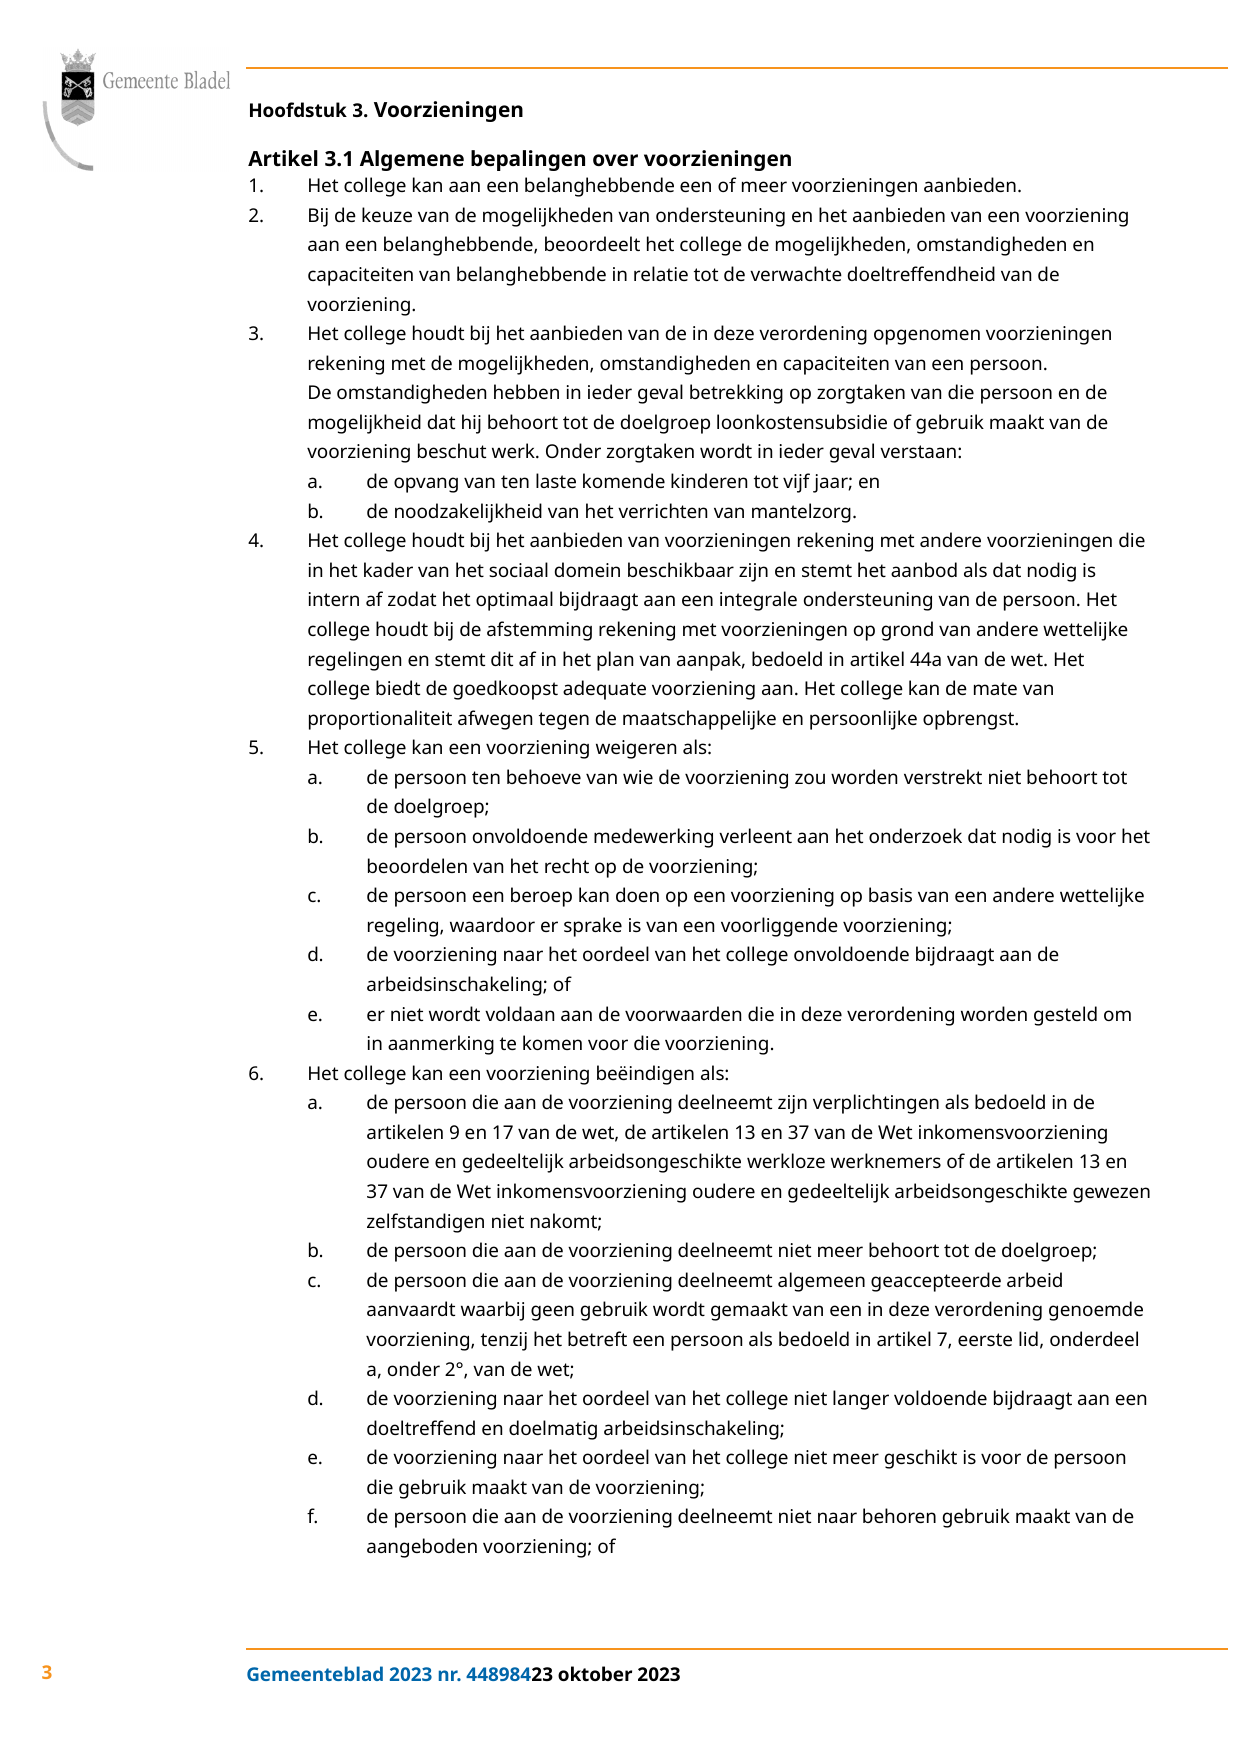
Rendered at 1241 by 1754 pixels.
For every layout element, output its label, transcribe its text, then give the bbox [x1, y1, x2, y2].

list Het college kan een voorziening beëindigen als: [248, 1060, 1152, 1086]
list de persoon die aan de voorziening deelneemt niet meer behoort tot de doelgroep; [307, 1237, 1152, 1263]
picture [41, 47, 231, 172]
list de voorziening naar het oordeel van het college niet langer voldoende bijdraagt aan een doeltreffend en doelmatig arbeidsinschakeling; [307, 1385, 1152, 1441]
list de persoon die aan de voorziening deelneemt algemeen geaccepteerde arbeid aanvaardt waarbij geen gebruik wordt gemaakt van een in deze verordening genoemde voorziening, tenzij het betreft een persoon als bedoeld in artikel 7, eerste lid, onderdeel a, onder 2°, van de wet; [307, 1267, 1152, 1382]
list Het college houdt bij het aanbieden van voorzieningen rekening met andere voorzieningen die in het kader van het sociaal domein beschikbaar zijn en stemt het aanbod als dat nodig is intern af zodat het optimaal bijdraagt aan een integrale ondersteuning van de persoon. Het college houdt bij de afstemming rekening met voorzieningen op grond van andere wettelijke regelingen en stemt dit af in het plan van aanpak, bedoeld in artikel 44a van de wet. Het college biedt de goedkoopst adequate voorziening aan. Het college kan de mate van proportionaliteit afwegen tegen de maatschappelijke en persoonlijke opbrengst. [248, 527, 1152, 731]
list Bij de keuze van de mogelijkheden van ondersteuning en het aanbieden van een voorziening aan een belanghebbende, beoordeelt het college de mogelijkheden, omstandigheden en capaciteiten van belanghebbende in relatie tot de verwachte doeltreffendheid van de voorziening. [248, 202, 1152, 317]
list Het college houdt bij het aanbieden van de in deze verordening opgenomen voorzieningen rekening met de mogelijkheden, omstandigheden en capaciteiten van een persoon. [248, 320, 1152, 376]
text Hoofdstuk 3. Voorzieningen [248, 95, 1152, 123]
list de voorziening naar het oordeel van het college niet meer geschikt is voor de persoon die gebruik maakt van de voorziening; [307, 1444, 1152, 1500]
list de opvang van ten laste komende kinderen tot vijf jaar; en [307, 468, 1152, 494]
list de persoon onvoldoende medewerking verleent aan het onderzoek dat nodig is voor het beoordelen van het recht op de voorziening; [307, 823, 1152, 879]
list de noodzakelijkheid van het verrichten van mantelzorg. [307, 498, 1152, 524]
list De omstandigheden hebben in ieder geval betrekking op zorgtaken van die persoon en de mogelijkheid dat hij behoort tot de doelgroep loonkostensubsidie of gebruik maakt van de voorziening beschut werk. Onder zorgtaken wordt in ieder geval verstaan: [248, 379, 1152, 464]
list de persoon ten behoeve van wie de voorziening zou worden verstrekt niet behoort tot de doelgroep; [307, 764, 1152, 819]
list Het college kan een voorziening weigeren als: [248, 734, 1152, 760]
list de persoon die aan de voorziening deelneemt zijn verplichtingen als bedoeld in de artikelen 9 en 17 van de wet, de artikelen 13 en 37 van de Wet inkomensvoorziening oudere en gedeeltelijk arbeidsongeschikte werkloze werknemers of de artikelen 13 en 37 van de Wet inkomensvoorziening oudere en gedeeltelijk arbeidsongeschikte gewezen zelfstandigen niet nakomt; [307, 1089, 1152, 1234]
list de persoon een beroep kan doen op een voorziening op basis van een andere wettelijke regeling, waardoor er sprake is van een voorliggende voorziening; [307, 882, 1152, 938]
text Artikel 3.1 Algemene bepalingen over voorzieningen [248, 144, 1152, 172]
list er niet wordt voldaan aan de voorwaarden die in deze verordening worden gesteld om in aanmerking te komen voor die voorziening. [307, 1001, 1152, 1056]
list Het college kan aan een belanghebbende een of meer voorzieningen aanbieden. [248, 172, 1152, 198]
list de voorziening naar het oordeel van het college onvoldoende bijdraagt aan de arbeidsinschakeling; of [307, 942, 1152, 997]
list de persoon die aan de voorziening deelneemt niet naar behoren gebruik maakt van de aangeboden voorziening; of [307, 1504, 1152, 1559]
